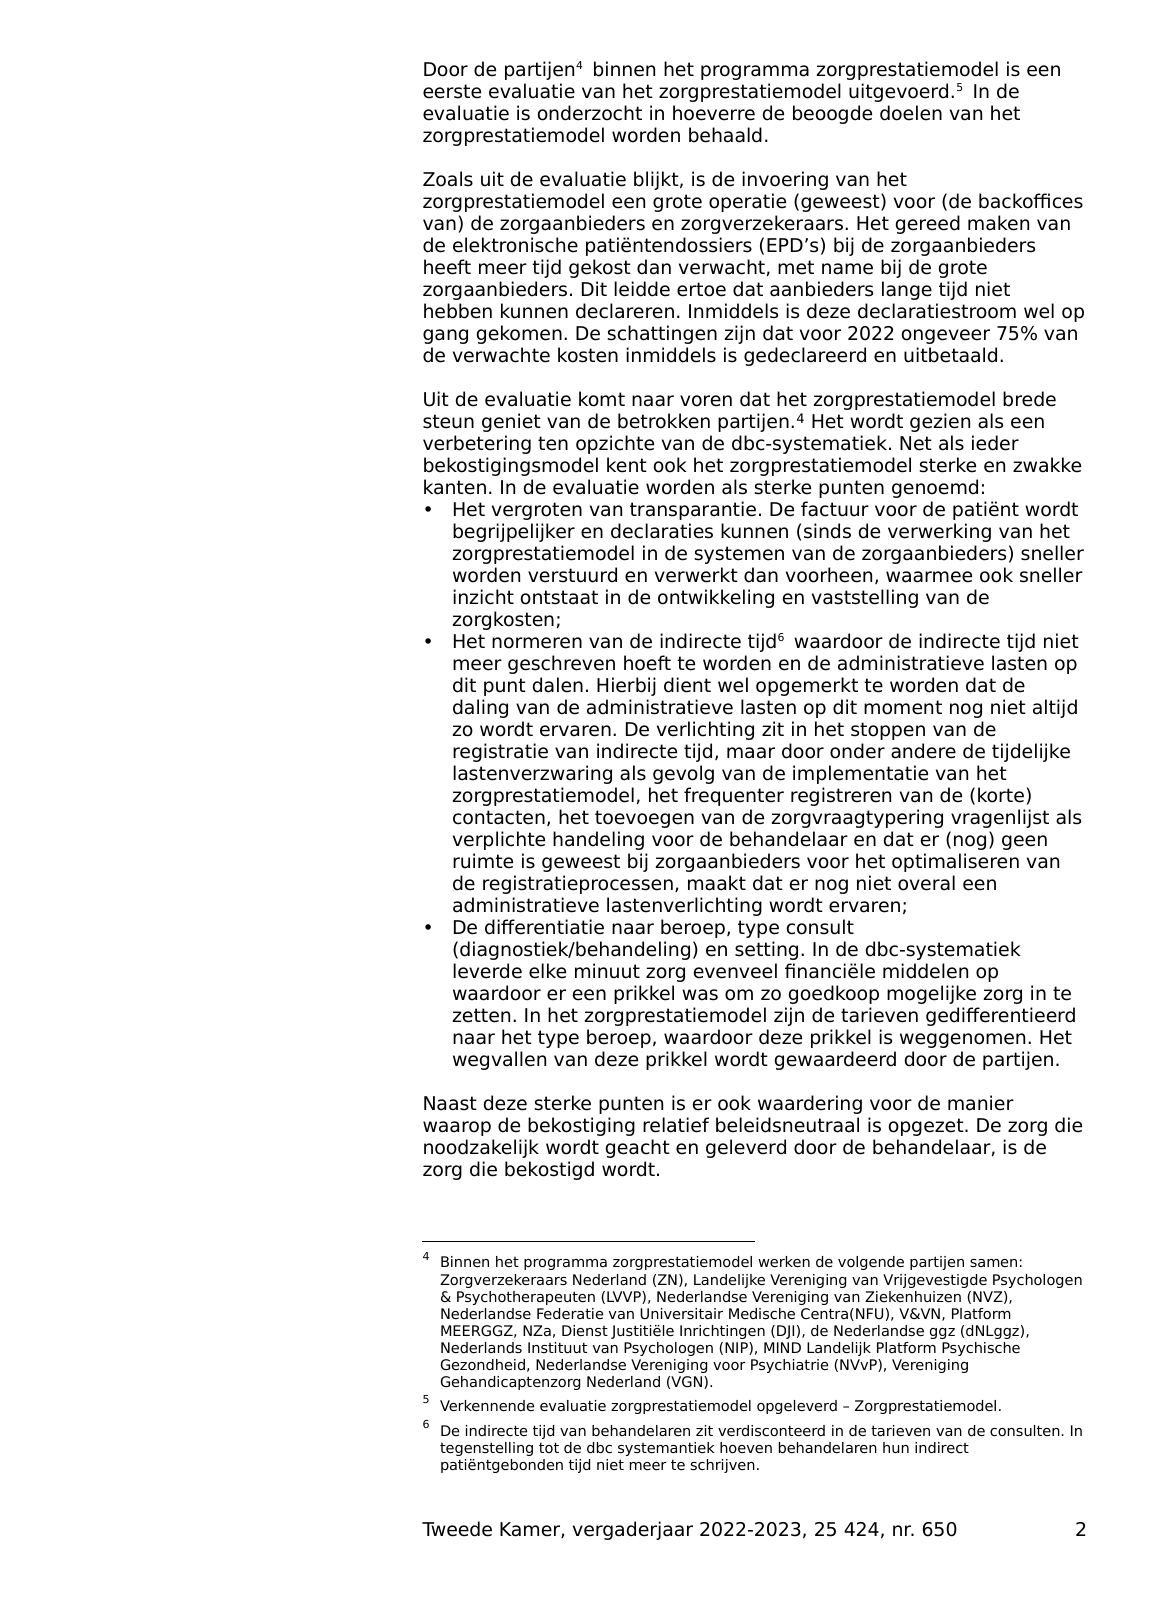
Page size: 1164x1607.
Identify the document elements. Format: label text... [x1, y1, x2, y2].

text Zoals uit de evaluatie blijkt, is de invoering van het zorgprestatiemodel een grote operatie (geweest) voor (de backoffices van) de zorgaanbieders en zorgverzekeraars. Het gereed maken van de elektronische patiëntendossiers (EPD’s) bij de zorgaanbieders heeft meer tijd gekost dan verwacht, met name bij de grote zorgaanbieders. Dit leidde ertoe dat aanbieders lange tijd niet hebben kunnen declareren. Inmiddels is deze declaratiestroom wel op gang gekomen. De schattingen zijn dat voor 2022 ongeveer 75% van de verwachte kosten inmiddels is gedeclareerd en uitbetaald. [422, 169, 1087, 367]
text Binnen het programma zorgprestatiemodel werken de volgende partijen samen: Zorgverzekeraars Nederland (ZN), Landelijke Vereniging van Vrijgevestigde Psychologen & Psychotherapeuten (LVVP), Nederlandse Vereniging van Ziekenhuizen (NVZ), Nederlandse Federatie van Universitair Medische Centra(NFU), V&VN, Platform MEERGGZ, NZa, Dienst Justitiële Inrichtingen (DJI), de Nederlandse ggz (dNLggz), Nederlands Instituut van Psychologen (NIP), MIND Landelijk Platform Psychische Gezondheid, Nederlandse Vereniging voor Psychiatrie (NVvP), Vereniging Gehandicaptenzorg Nederland (VGN). [422, 1250, 1087, 1391]
text Naast deze sterke punten is er ook waardering voor de manier waarop de bekostiging relatief beleidsneutraal is opgezet. De zorg die noodzakelijk wordt geacht en geleverd door de behandelaar, is de zorg die bekostigd wordt. [422, 1093, 1087, 1181]
text Verkennende evaluatie zorgprestatiemodel opgeleverd – Zorgprestatiemodel. [422, 1393, 1087, 1416]
text Door de partijen binnen het programma zorgprestatiemodel is een eerste evaluatie van het zorgprestatiemodel uitgevoerd. In de evaluatie is onderzocht in hoeverre de beoogde doelen van het zorgprestatiemodel worden behaald. [422, 59, 1087, 147]
text • Het vergroten van transparantie. De factuur voor de patiënt wordt begrijpelijker en declaraties kunnen (sinds de verwerking van het zorgprestatiemodel in de systemen van de zorgaanbieders) sneller worden verstuurd en verwerkt dan voorheen, waarmee ook sneller inzicht ontstaat in de ontwikkeling en vaststelling van de zorgkosten; [422, 499, 1087, 631]
text De indirecte tijd van behandelaren zit verdisconteerd in de tarieven van de consulten. In tegenstelling tot de dbc systemantiek hoeven behandelaren hun indirect patiëntgebonden tijd niet meer te schrijven. [422, 1418, 1087, 1474]
text Uit de evaluatie komt naar voren dat het zorgprestatiemodel brede steun geniet van de betrokken partijen.4 Het wordt gezien als een verbetering ten opzichte van de dbc-systematiek. Net als ieder bekostigingsmodel kent ook het zorgprestatiemodel sterke en zwakke kanten. In de evaluatie worden als sterke punten genoemd: [422, 389, 1087, 499]
text • De differentiatie naar beroep, type consult (diagnostiek/behandeling) en setting. In de dbc-systematiek leverde elke minuut zorg evenveel financiële middelen op waardoor er een prikkel was om zo goedkoop mogelijke zorg in te zetten. In het zorgprestatiemodel zijn de tarieven gedifferentieerd naar het type beroep, waardoor deze prikkel is weggenomen. Het wegvallen van deze prikkel wordt gewaardeerd door de partijen. [422, 917, 1087, 1071]
text • Het normeren van de indirecte tijd waardoor de indirecte tijd niet meer geschreven hoeft te worden en de administratieve lasten op dit punt dalen. Hierbij dient wel opgemerkt te worden dat de daling van de administratieve lasten op dit moment nog niet altijd zo wordt ervaren. De verlichting zit in het stoppen van de registratie van indirecte tijd, maar door onder andere de tijdelijke lastenverzwaring als gevolg van de implementatie van het zorgprestatiemodel, het frequenter registreren van de (korte) contacten, het toevoegen van de zorgvraagtypering vragenlijst als verplichte handeling voor de behandelaar en dat er (nog) geen ruimte is geweest bij zorgaanbieders voor het optimaliseren van de registratieprocessen, maakt dat er nog niet overal een administratieve lastenverlichting wordt ervaren; [422, 631, 1087, 917]
